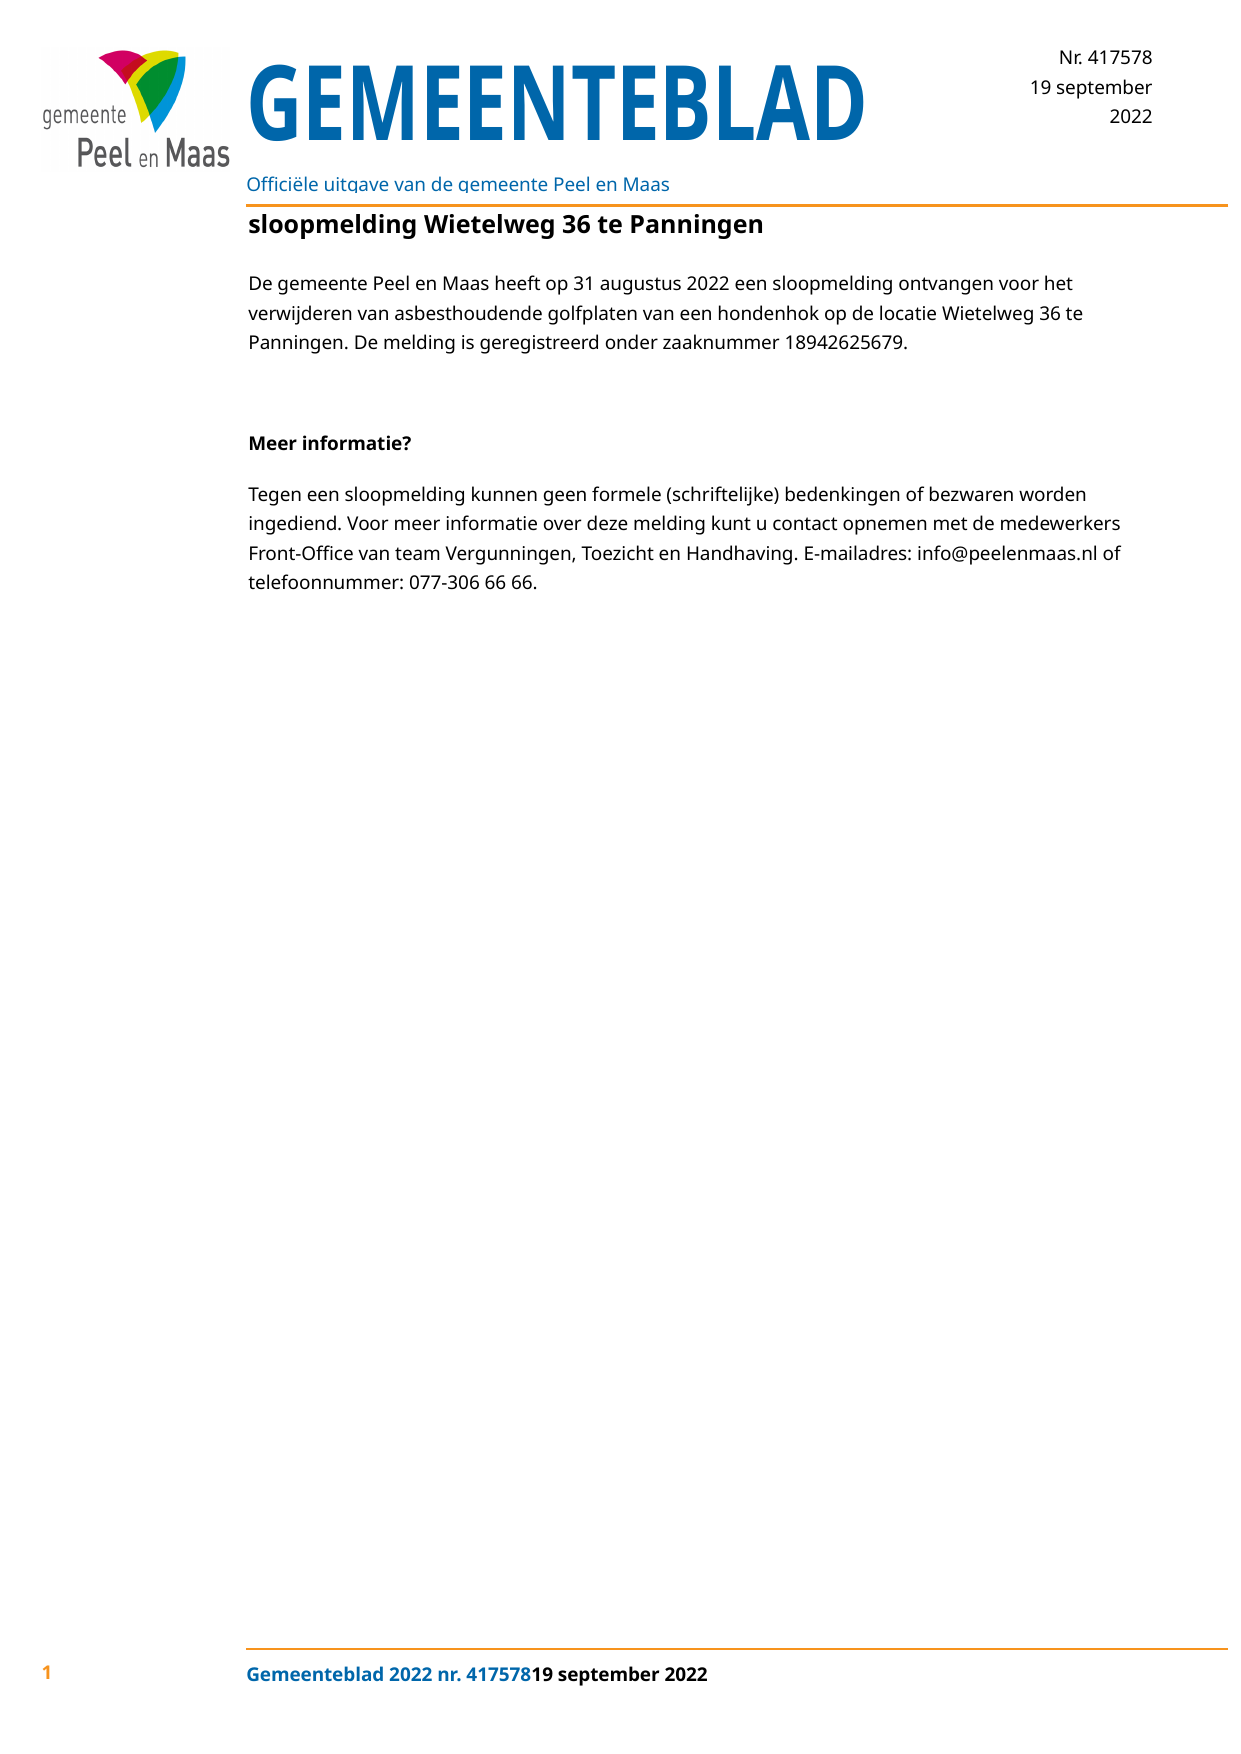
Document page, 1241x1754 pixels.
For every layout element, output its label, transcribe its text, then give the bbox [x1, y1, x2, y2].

text Meer informatie? [248, 430, 1152, 456]
text De gemeente Peel en Maas heeft op 31 augustus 2022 een sloopmelding ontvangen voor het verwijderen van asbesthoudende golfplaten van een hondenhok op de locatie Wietelweg 36 te Panningen. De melding is geregistreerd onder zaaknummer 18942625679. [248, 270, 1152, 355]
text Tegen een sloopmelding kunnen geen formele (schriftelijke) bedenkingen of bezwaren worden ingediend. Voor meer informatie over deze melding kunt u contact opnemen met de medewerkers Front-Office van team Vergunningen, Toezicht en Handhaving. E-mailadres: info@peelenmaas.nl of telefoonnummer: 077-306 66 66. [248, 481, 1152, 595]
text sloopmelding Wietelweg 36 te Panningen [248, 207, 1152, 241]
picture [41, 47, 231, 172]
